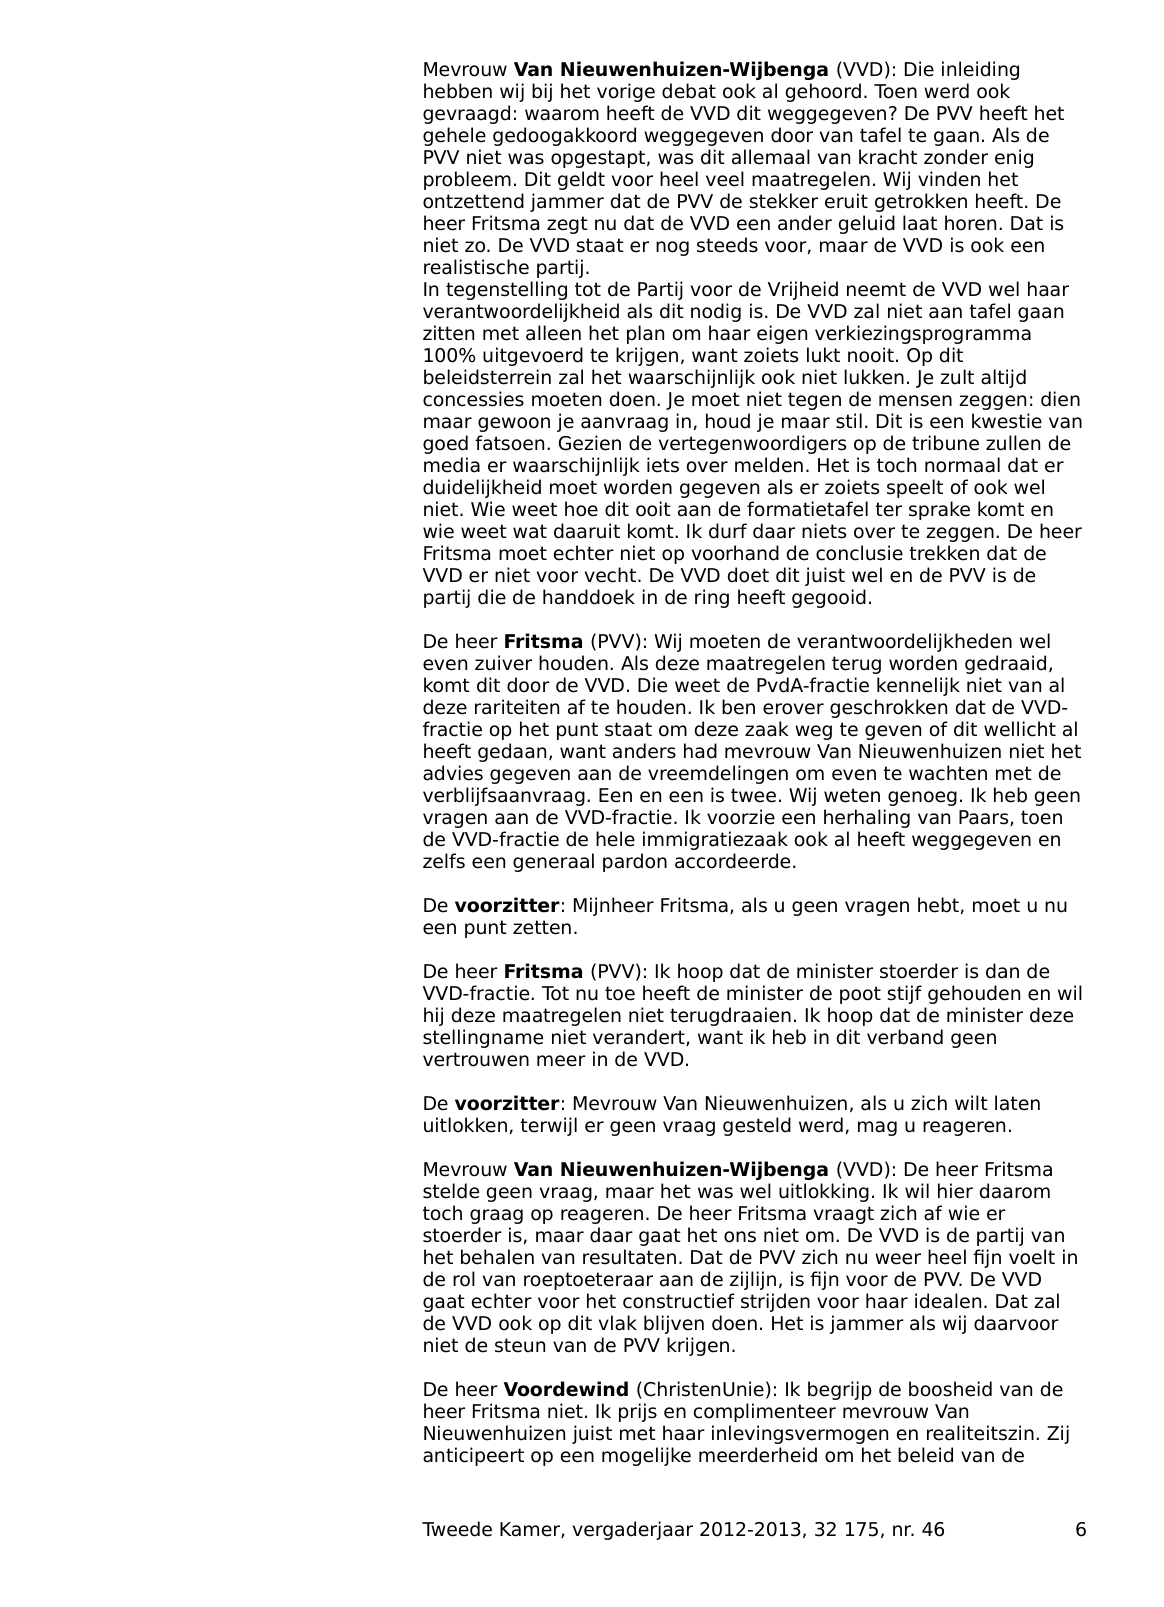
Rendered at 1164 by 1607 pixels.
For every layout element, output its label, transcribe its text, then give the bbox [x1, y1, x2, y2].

text De voorzitter: Mevrouw Van Nieuwenhuizen, als u zich wilt laten uitlokken, terwijl er geen vraag gesteld werd, mag u reageren. [422, 1093, 1087, 1137]
text De heer Voordewind (ChristenUnie): Ik begrijp de boosheid van de heer Fritsma niet. Ik prijs en complimenteer mevrouw Van Nieuwenhuizen juist met haar inlevingsvermogen en realiteitszin. Zij anticipeert op een mogelijke meerderheid om het beleid van de [422, 1379, 1087, 1467]
text De voorzitter: Mijnheer Fritsma, als u geen vragen hebt, moet u nu een punt zetten. [422, 895, 1087, 939]
text De heer Fritsma (PVV): Wij moeten de verantwoordelijkheden wel even zuiver houden. Als deze maatregelen terug worden gedraaid, komt dit door de VVD. Die weet de PvdA-fractie kennelijk niet van al deze rariteiten af te houden. Ik ben erover geschrokken dat de VVD-fractie op het punt staat om deze zaak weg te geven of dit wellicht al heeft gedaan, want anders had mevrouw Van Nieuwenhuizen niet het advies gegeven aan de vreemdelingen om even te wachten met de verblijfsaanvraag. Een en een is twee. Wij weten genoeg. Ik heb geen vragen aan de VVD-fractie. Ik voorzie een herhaling van Paars, toen de VVD-fractie de hele immigratiezaak ook al heeft weggegeven en zelfs een generaal pardon accordeerde. [422, 631, 1087, 872]
text Mevrouw Van Nieuwenhuizen-Wijbenga (VVD): De heer Fritsma stelde geen vraag, maar het was wel uitlokking. Ik wil hier daarom toch graag op reageren. De heer Fritsma vraagt zich af wie er stoerder is, maar daar gaat het ons niet om. De VVD is de partij van het behalen van resultaten. Dat de PVV zich nu weer heel fijn voelt in de rol van roeptoeteraar aan de zijlijn, is fijn voor de PVV. De VVD gaat echter voor het constructief strijden voor haar idealen. Dat zal de VVD ook op dit vlak blijven doen. Het is jammer als wij daarvoor niet de steun van de PVV krijgen. [422, 1159, 1087, 1357]
text De heer Fritsma (PVV): Ik hoop dat de minister stoerder is dan de VVD-fractie. Tot nu toe heeft de minister de poot stijf gehouden en wil hij deze maatregelen niet terugdraaien. Ik hoop dat de minister deze stellingname niet verandert, want ik heb in dit verband geen vertrouwen meer in de VVD. [422, 961, 1087, 1071]
text In tegenstelling tot de Partij voor de Vrijheid neemt de VVD wel haar verantwoordelijkheid als dit nodig is. De VVD zal niet aan tafel gaan zitten met alleen het plan om haar eigen verkiezingsprogramma 100% uitgevoerd te krijgen, want zoiets lukt nooit. Op dit beleidsterrein zal het waarschijnlijk ook niet lukken. Je zult altijd concessies moeten doen. Je moet niet tegen de mensen zeggen: dien maar gewoon je aanvraag in, houd je maar stil. Dit is een kwestie van goed fatsoen. Gezien de vertegenwoordigers op de tribune zullen de media er waarschijnlijk iets over melden. Het is toch normaal dat er duidelijkheid moet worden gegeven als er zoiets speelt of ook wel niet. Wie weet hoe dit ooit aan de formatietafel ter sprake komt en wie weet wat daaruit komt. Ik durf daar niets over te zeggen. De heer Fritsma moet echter niet op voorhand de conclusie trekken dat de VVD er niet voor vecht. De VVD doet dit juist wel en de PVV is de partij die de handdoek in de ring heeft gegooid. [422, 279, 1087, 608]
text Mevrouw Van Nieuwenhuizen-Wijbenga (VVD): Die inleiding hebben wij bij het vorige debat ook al gehoord. Toen werd ook gevraagd: waarom heeft de VVD dit weggegeven? De PVV heeft het gehele gedoogakkoord weggegeven door van tafel te gaan. Als de PVV niet was opgestapt, was dit allemaal van kracht zonder enig probleem. Dit geldt voor heel veel maatregelen. Wij vinden het ontzettend jammer dat de PVV de stekker eruit getrokken heeft. De heer Fritsma zegt nu dat de VVD een ander geluid laat horen. Dat is niet zo. De VVD staat er nog steeds voor, maar de VVD is ook een realistische partij. [422, 59, 1087, 279]
